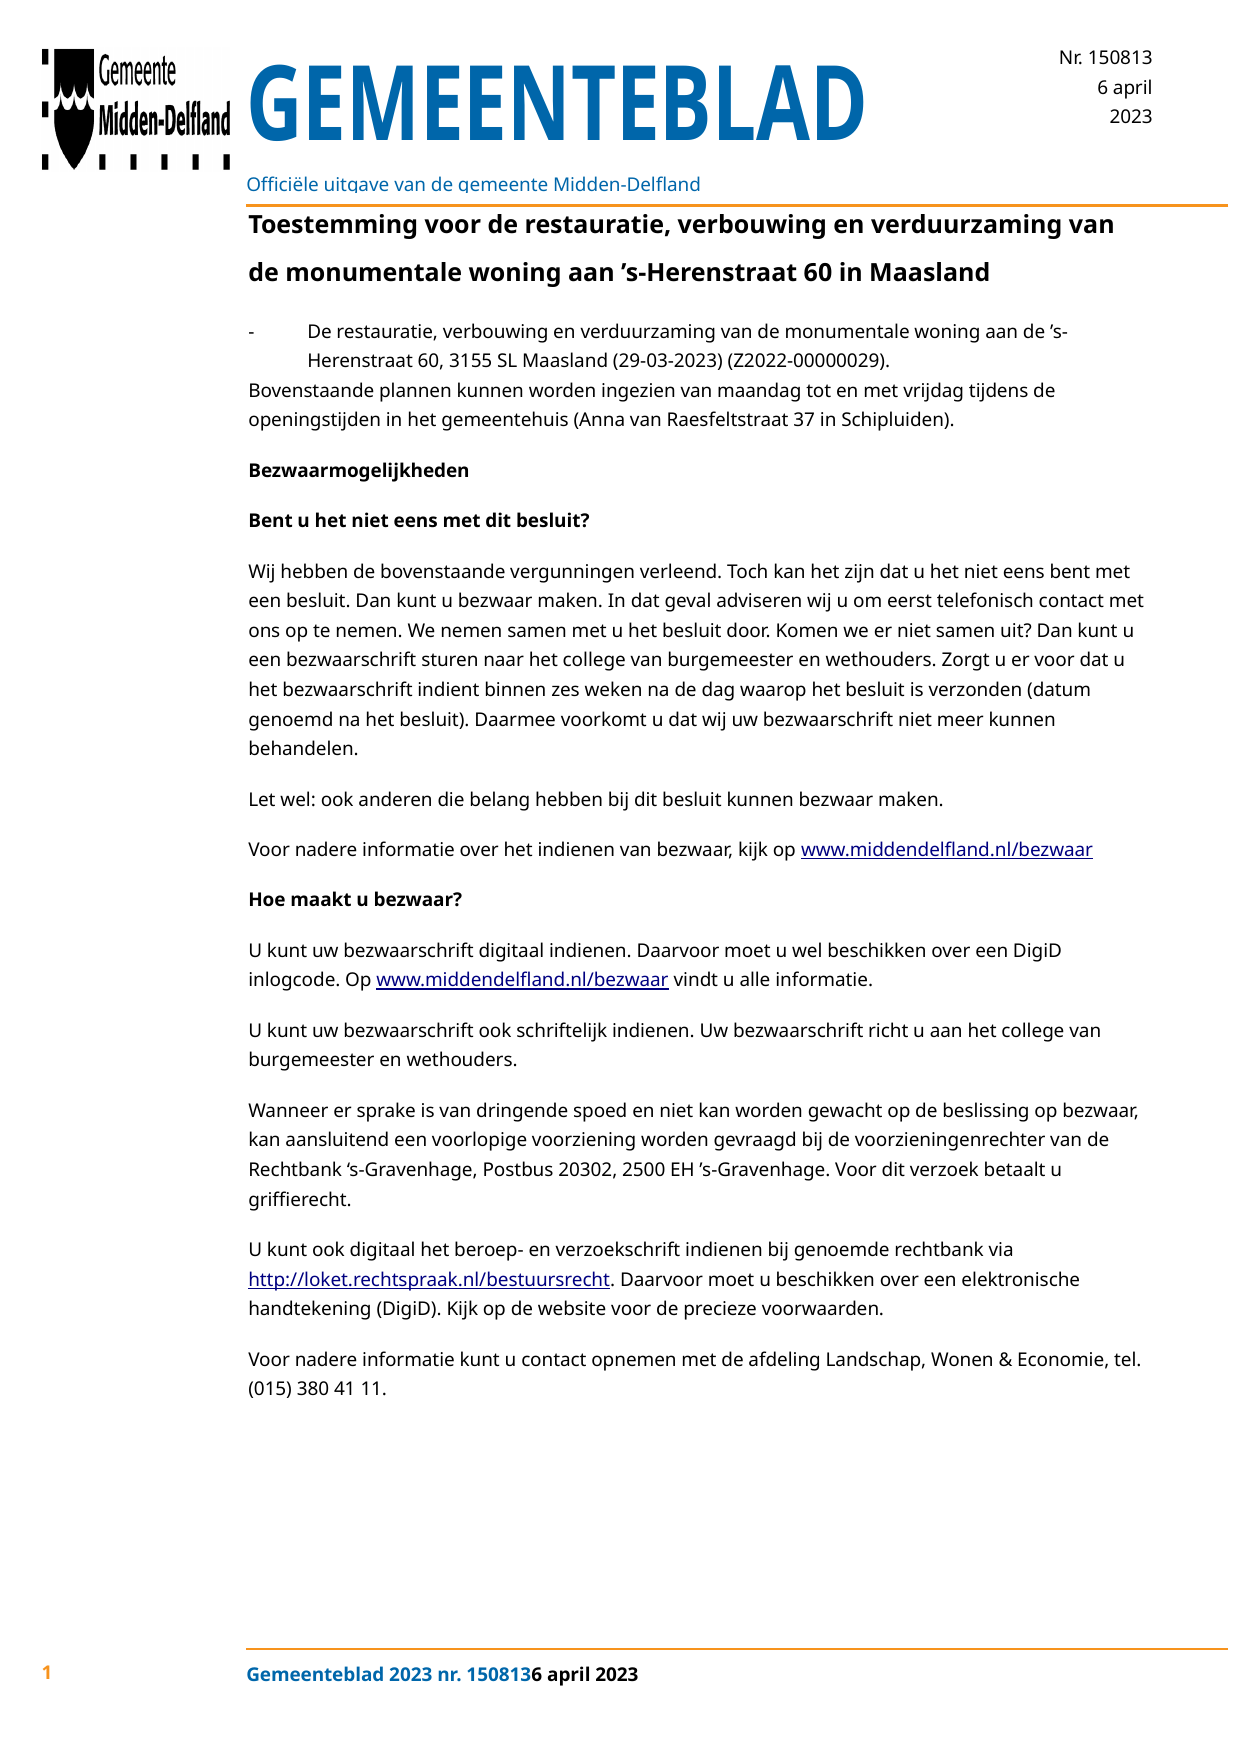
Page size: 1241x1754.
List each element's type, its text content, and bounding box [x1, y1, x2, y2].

text Bovenstaande plannen kunnen worden ingezien van maandag tot en met vrijdag tijdens de openingstijden in het gemeentehuis (Anna van Raesfeltstraat 37 in Schipluiden). [248, 377, 1152, 432]
text Wij hebben de bovenstaande vergunningen verleend. Toch kan het zijn dat u het niet eens bent met een besluit. Dan kunt u bezwaar maken. In dat geval adviseren wij u om eerst telefonisch contact met ons op te nemen. We nemen samen met u het besluit door. Komen we er niet samen uit? Dan kunt u een bezwaarschrift sturen naar het college van burgemeester en wethouders. Zorgt u er voor dat u het bezwaarschrift indient binnen zes weken na de dag waarop het besluit is verzonden (datum genoemd na het besluit). Daarmee voorkomt u dat wij uw bezwaarschrift niet meer kunnen behandelen. [248, 558, 1152, 761]
text Voor nadere informatie over het indienen van bezwaar, kijk op www.middendelfland.nl/bezwaar [248, 836, 1152, 862]
text Let wel: ook anderen die belang hebben bij dit besluit kunnen bezwaar maken. [248, 786, 1152, 812]
text U kunt uw bezwaarschrift digitaal indienen. Daarvoor moet u wel beschikken over een DigiD inlogcode. Op www.middendelfland.nl/bezwaar vindt u alle informatie. [248, 937, 1152, 992]
picture [41, 47, 231, 172]
text Toestemming voor de restauratie, verbouwing en verduurzaming van de monumentale woning aan ’s-Herenstraat 60 in Maasland [248, 207, 1152, 288]
list De restauratie, verbouwing en verduurzaming van de monumentale woning aan de ’s-Herenstraat 60, 3155 SL Maasland (29-03-2023) (Z2022-00000029). [248, 318, 1152, 373]
text U kunt uw bezwaarschrift ook schriftelijk indienen. Uw bezwaarschrift richt u aan het college van burgemeester en wethouders. [248, 1017, 1152, 1072]
text Voor nadere informatie kunt u contact opnemen met de afdeling Landschap, Wonen & Economie, tel. (015) 380 41 11. [248, 1346, 1152, 1401]
text Bent u het niet eens met dit besluit? [248, 507, 1152, 533]
text Hoe maakt u bezwaar? [248, 887, 1152, 912]
text Bezwaarmogelijkheden [248, 457, 1152, 483]
text U kunt ook digitaal het beroep- en verzoekschrift indienen bij genoemde rechtbank via http://loket.rechtspraak.nl/bestuursrecht. Daarvoor moet u beschikken over een elektronische handtekening (DigiD). Kijk op de website voor de precieze voorwaarden. [248, 1236, 1152, 1321]
text Wanneer er sprake is van dringende spoed en niet kan worden gewacht op de beslissing op bezwaar, kan aansluitend een voorlopige voorziening worden gevraagd bij de voorzieningenrechter van de Rechtbank ‘s-Gravenhage, Postbus 20302, 2500 EH ’s-Gravenhage. Voor dit verzoek betaalt u griffierecht. [248, 1097, 1152, 1212]
